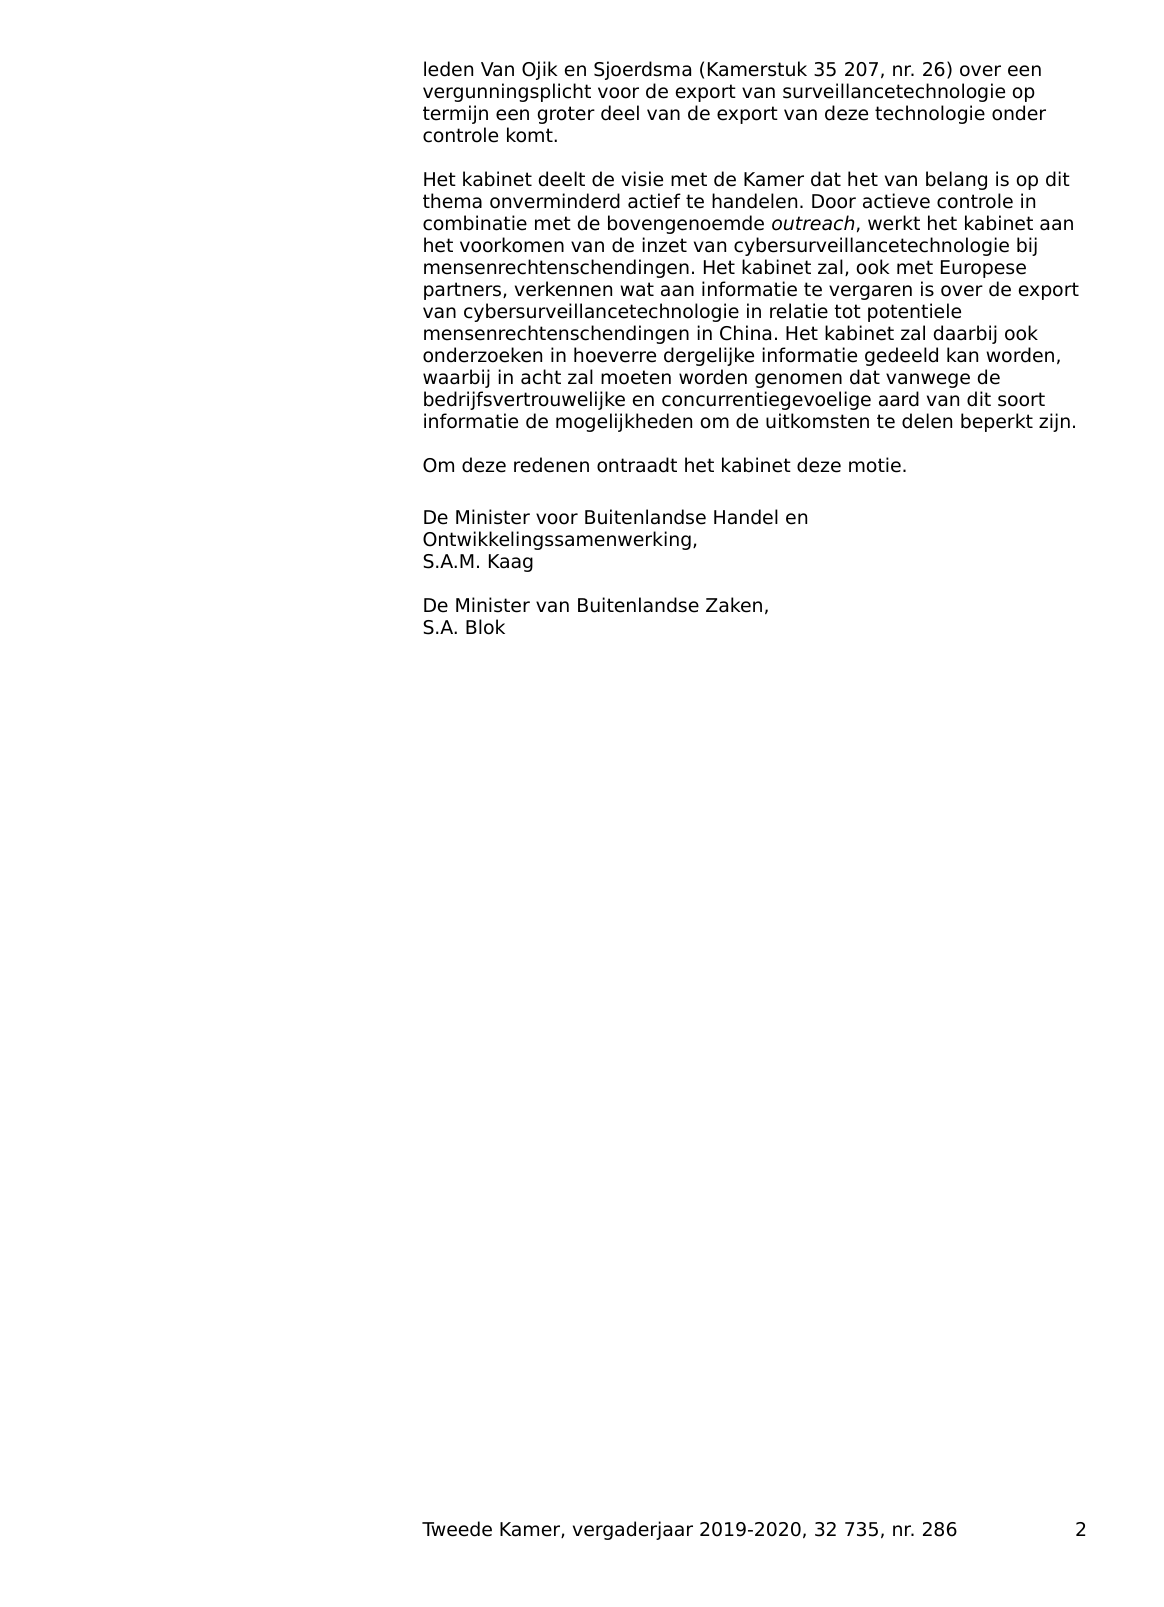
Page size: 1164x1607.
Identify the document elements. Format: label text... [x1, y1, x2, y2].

text Het kabinet deelt de visie met de Kamer dat het van belang is op dit thema onverminderd actief te handelen. Door actieve controle in combinatie met de bovengenoemde outreach, werkt het kabinet aan het voorkomen van de inzet van cybersurveillancetechnologie bij mensenrechtenschendingen. Het kabinet zal, ook met Europese partners, verkennen wat aan informatie te vergaren is over de export van cybersurveillancetechnologie in relatie tot potentiele mensenrechtenschendingen in China. Het kabinet zal daarbij ook onderzoeken in hoeverre dergelijke informatie gedeeld kan worden, waarbij in acht zal moeten worden genomen dat vanwege de bedrijfsvertrouwelijke en concurrentiegevoelige aard van dit soort informatie de mogelijkheden om de uitkomsten te delen beperkt zijn. [422, 169, 1087, 433]
text leden Van Ojik en Sjoerdsma (Kamerstuk 35 207, nr. 26) over een vergunningsplicht voor de export van surveillancetechnologie op termijn een groter deel van de export van deze technologie onder controle komt. [422, 59, 1087, 147]
text Om deze redenen ontraadt het kabinet deze motie. [422, 455, 1087, 477]
text De Minister voor Buitenlandse Handel en Ontwikkelingssamenwerking, S.A.M. Kaag [422, 507, 1087, 573]
text De Minister van Buitenlandse Zaken, S.A. Blok [422, 595, 1087, 639]
